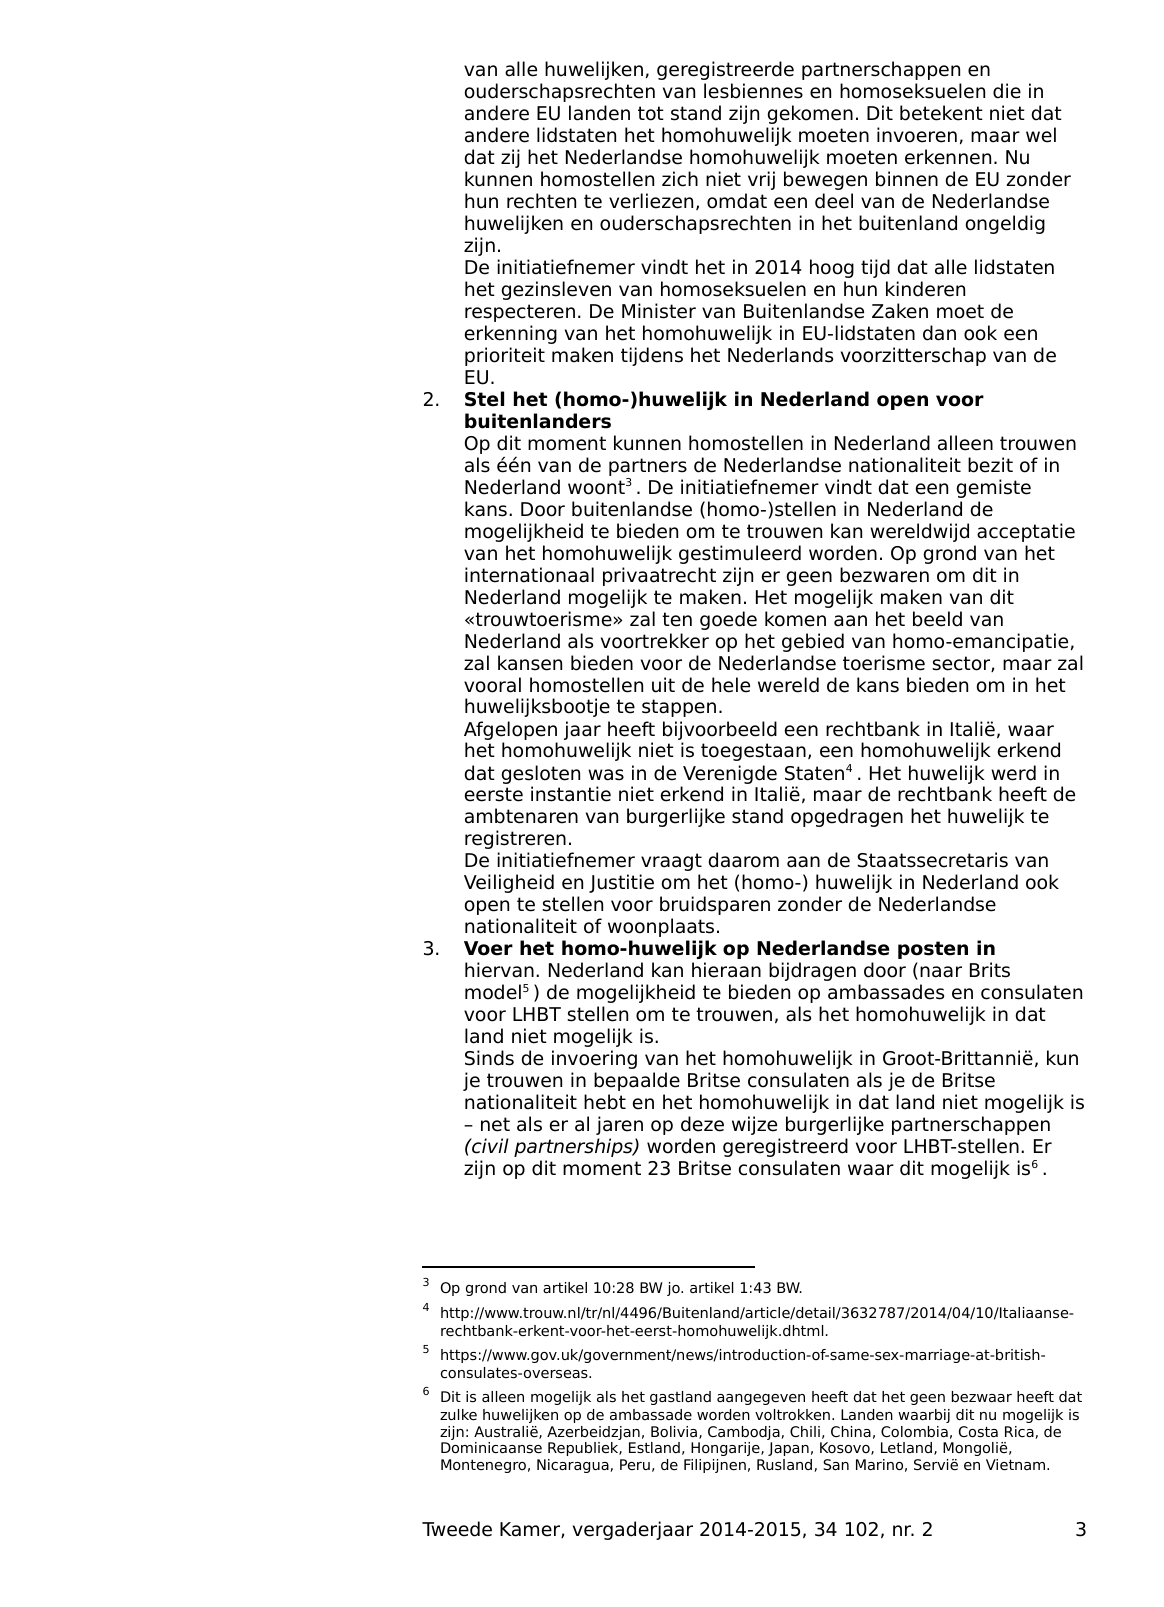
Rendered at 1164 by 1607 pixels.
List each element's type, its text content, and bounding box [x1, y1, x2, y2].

text van alle huwelijken, geregistreerde partnerschappen en ouderschapsrechten van lesbiennes en homoseksuelen die in andere EU landen tot stand zijn gekomen. Dit betekent niet dat andere lidstaten het homohuwelijk moeten invoeren, maar wel dat zij het Nederlandse homohuwelijk moeten erkennen. Nu kunnen homostellen zich niet vrij bewegen binnen de EU zonder hun rechten te verliezen, omdat een deel van de Nederlandse huwelijken en ouderschapsrechten in het buitenland ongeldig zijn. [464, 59, 1087, 257]
text Dit is alleen mogelijk als het gastland aangegeven heeft dat het geen bezwaar heeft dat zulke huwelijken op de ambassade worden voltrokken. Landen waarbij dit nu mogelijk is zijn: Australië, Azerbeidzjan, Bolivia, Cambodja, Chili, China, Colombia, Costa Rica, de Dominicaanse Republiek, Estland, Hongarije, Japan, Kosovo, Letland, Mongolië, Montenegro, Nicaragua, Peru, de Filipijnen, Rusland, San Marino, Servië en Vietnam. [422, 1385, 1087, 1474]
text 2. Stel het (homo-)huwelijk in Nederland open voor buitenlanders [422, 389, 1087, 433]
text hiervan. Nederland kan hieraan bijdragen door (naar Brits model) de mogelijkheid te bieden op ambassades en consulaten voor LHBT stellen om te trouwen, als het homohuwelijk in dat land niet mogelijk is. [464, 960, 1087, 1048]
text https://www.gov.uk/government/news/introduction-of-same-sex-marriage-at-british-consulates-overseas. [422, 1343, 1087, 1382]
text http://www.trouw.nl/tr/nl/4496/Buitenland/article/detail/3632787/2014/04/10/Italiaanse-rechtbank-erkent-voor-het-eerst-homohuwelijk.dhtml. [422, 1301, 1087, 1340]
text Op grond van artikel 10:28 BW jo. artikel 1:43 BW. [422, 1276, 1087, 1298]
text De initiatiefnemer vindt het in 2014 hoog tijd dat alle lidstaten het gezinsleven van homoseksuelen en hun kinderen respecteren. De Minister van Buitenlandse Zaken moet de erkenning van het homohuwelijk in EU-lidstaten dan ook een prioriteit maken tijdens het Nederlands voorzitterschap van de EU. [464, 257, 1087, 389]
text Op dit moment kunnen homostellen in Nederland alleen trouwen als één van de partners de Nederlandse nationaliteit bezit of in Nederland woont. De initiatiefnemer vindt dat een gemiste kans. Door buitenlandse (homo-)stellen in Nederland de mogelijkheid te bieden om te trouwen kan wereldwijd acceptatie van het homohuwelijk gestimuleerd worden. Op grond van het internationaal privaatrecht zijn er geen bezwaren om dit in Nederland mogelijk te maken. Het mogelijk maken van dit «trouwtoerisme» zal ten goede komen aan het beeld van Nederland als voortrekker op het gebied van homo-emancipatie, zal kansen bieden voor de Nederlandse toerisme sector, maar zal vooral homostellen uit de hele wereld de kans bieden om in het huwelijksbootje te stappen. [464, 433, 1087, 718]
text De initiatiefnemer vraagt daarom aan de Staatssecretaris van Veiligheid en Justitie om het (homo-) huwelijk in Nederland ook open te stellen voor bruidsparen zonder de Nederlandse nationaliteit of woonplaats. [464, 850, 1087, 938]
text 3. Voer het homo-huwelijk op Nederlandse posten in [422, 938, 1087, 960]
text Afgelopen jaar heeft bijvoorbeeld een rechtbank in Italië, waar het homohuwelijk niet is toegestaan, een homohuwelijk erkend dat gesloten was in de Verenigde Staten. Het huwelijk werd in eerste instantie niet erkend in Italië, maar de rechtbank heeft de ambtenaren van burgerlijke stand opgedragen het huwelijk te registreren. [464, 718, 1087, 850]
text Sinds de invoering van het homohuwelijk in Groot-Brittannië, kun je trouwen in bepaalde Britse consulaten als je de Britse nationaliteit hebt en het homohuwelijk in dat land niet mogelijk is – net als er al jaren op deze wijze burgerlijke partnerschappen (civil partnerships) worden geregistreerd voor LHBT-stellen. Er zijn op dit moment 23 Britse consulaten waar dit mogelijk is. [464, 1048, 1087, 1180]
